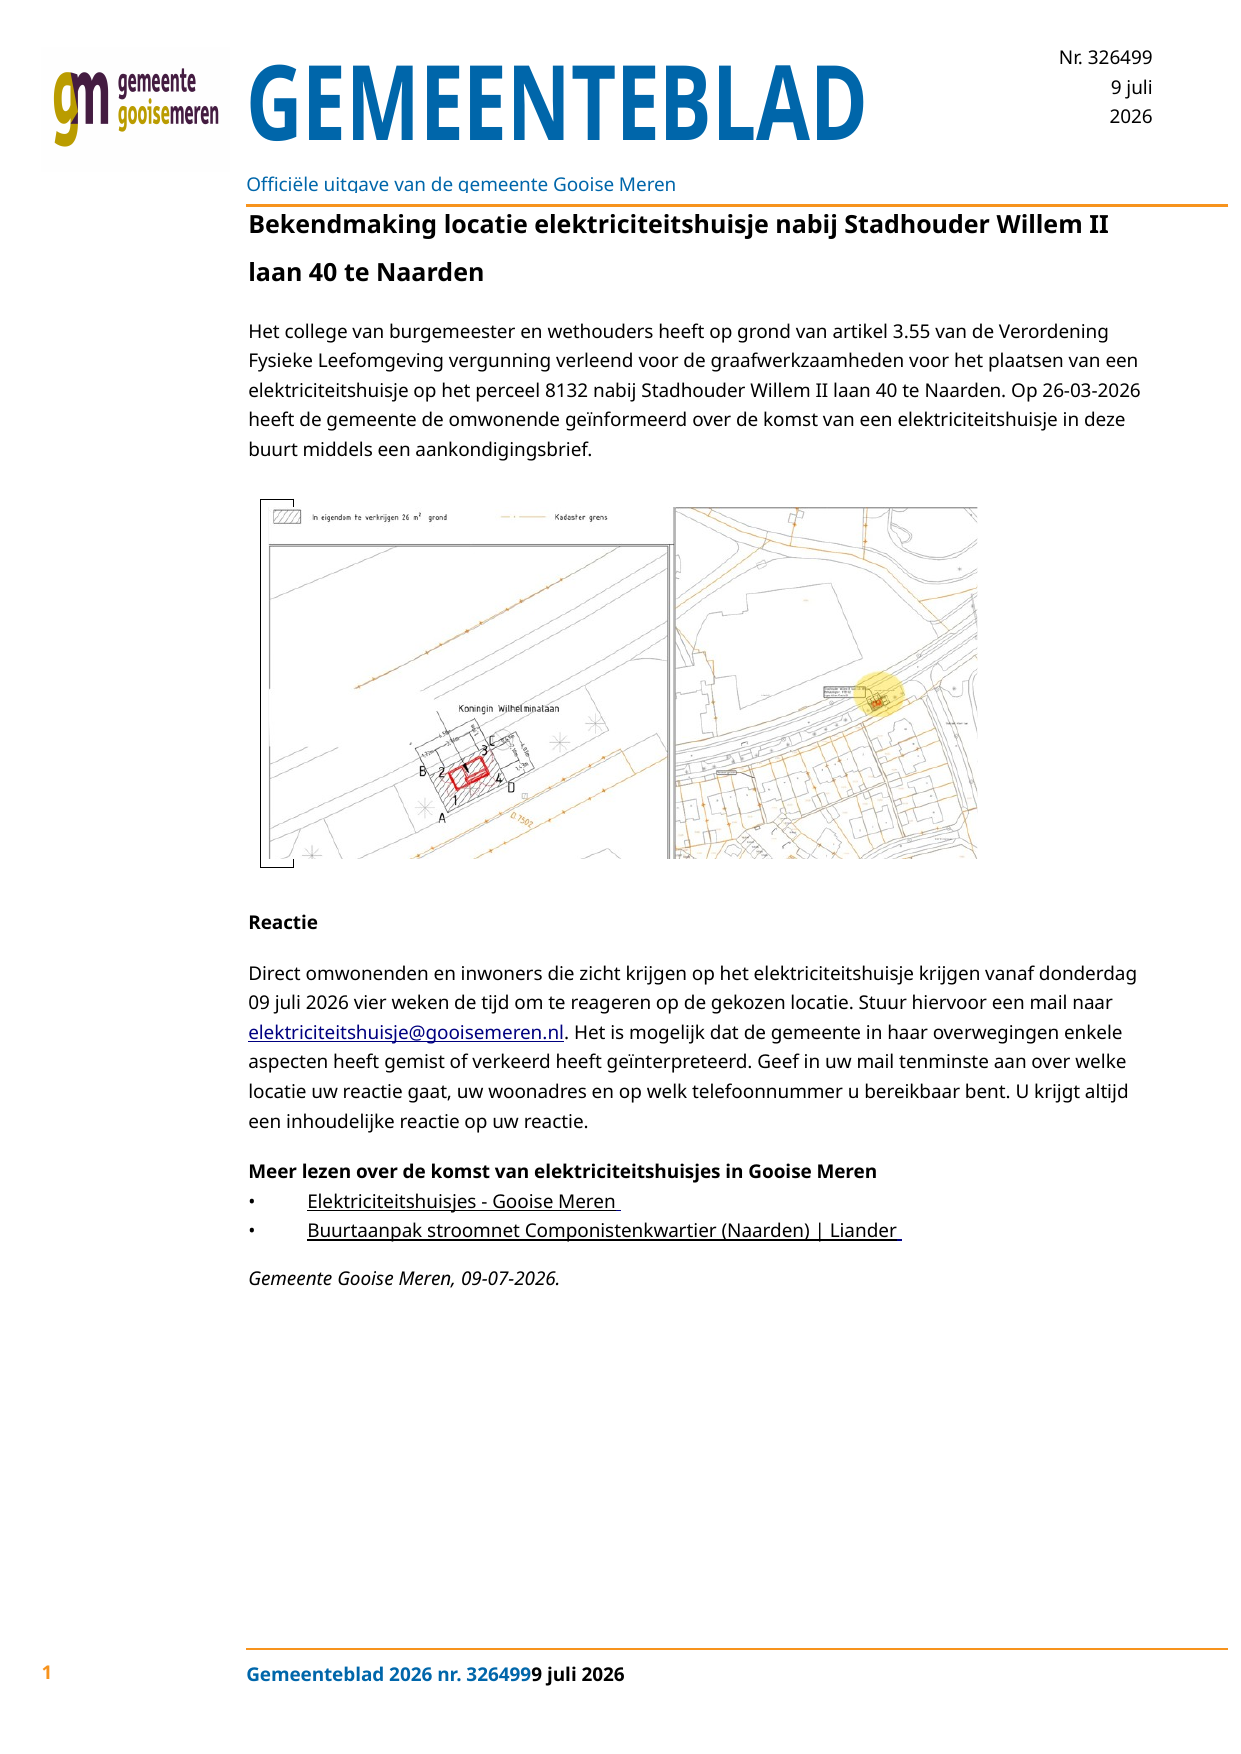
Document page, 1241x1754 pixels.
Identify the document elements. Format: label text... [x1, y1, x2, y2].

picture [41, 47, 231, 172]
text Meer lezen over de komst van elektriciteitshuisjes in Gooise Meren [248, 1158, 1152, 1184]
list Elektriciteitshuisjes - Gooise Meren [248, 1188, 1152, 1213]
picture [268, 507, 978, 859]
text Reactie [248, 909, 1152, 935]
text Direct omwonenden en inwoners die zicht krijgen op het elektriciteitshuisje krijgen vanaf donderdag 09 juli 2026 vier weken de tijd om te reageren op de gekozen locatie. Stuur hiervoor een mail naar elektriciteitshuisje@gooisemeren.nl. Het is mogelijk dat de gemeente in haar overwegingen enkele aspecten heeft gemist of verkeerd heeft geïnterpreteerd. Geef in uw mail tenminste aan over welke locatie uw reactie gaat, uw woonadres en op welk telefoonnummer u bereikbaar bent. U krijgt altijd een inhoudelijke reactie op uw reactie. [248, 960, 1152, 1133]
text Gemeente Gooise Meren, 09-07-2026. [248, 1265, 1152, 1291]
list Buurtaanpak stroomnet Componistenkwartier (Naarden) | Liander [248, 1217, 1152, 1243]
text Het college van burgemeester en wethouders heeft op grond van artikel 3.55 van de Verordening Fysieke Leefomgeving vergunning verleend voor de graafwerkzaamheden voor het plaatsen van een elektriciteitshuisje op het perceel 8132 nabij Stadhouder Willem II laan 40 te Naarden. Op 26-03-2026 heeft de gemeente de omwonende geïnformeerd over de komst van een elektriciteitshuisje in deze buurt middels een aankondigingsbrief. [248, 318, 1152, 462]
text Bekendmaking locatie elektriciteitshuisje nabij Stadhouder Willem II laan 40 te Naarden [248, 207, 1152, 288]
